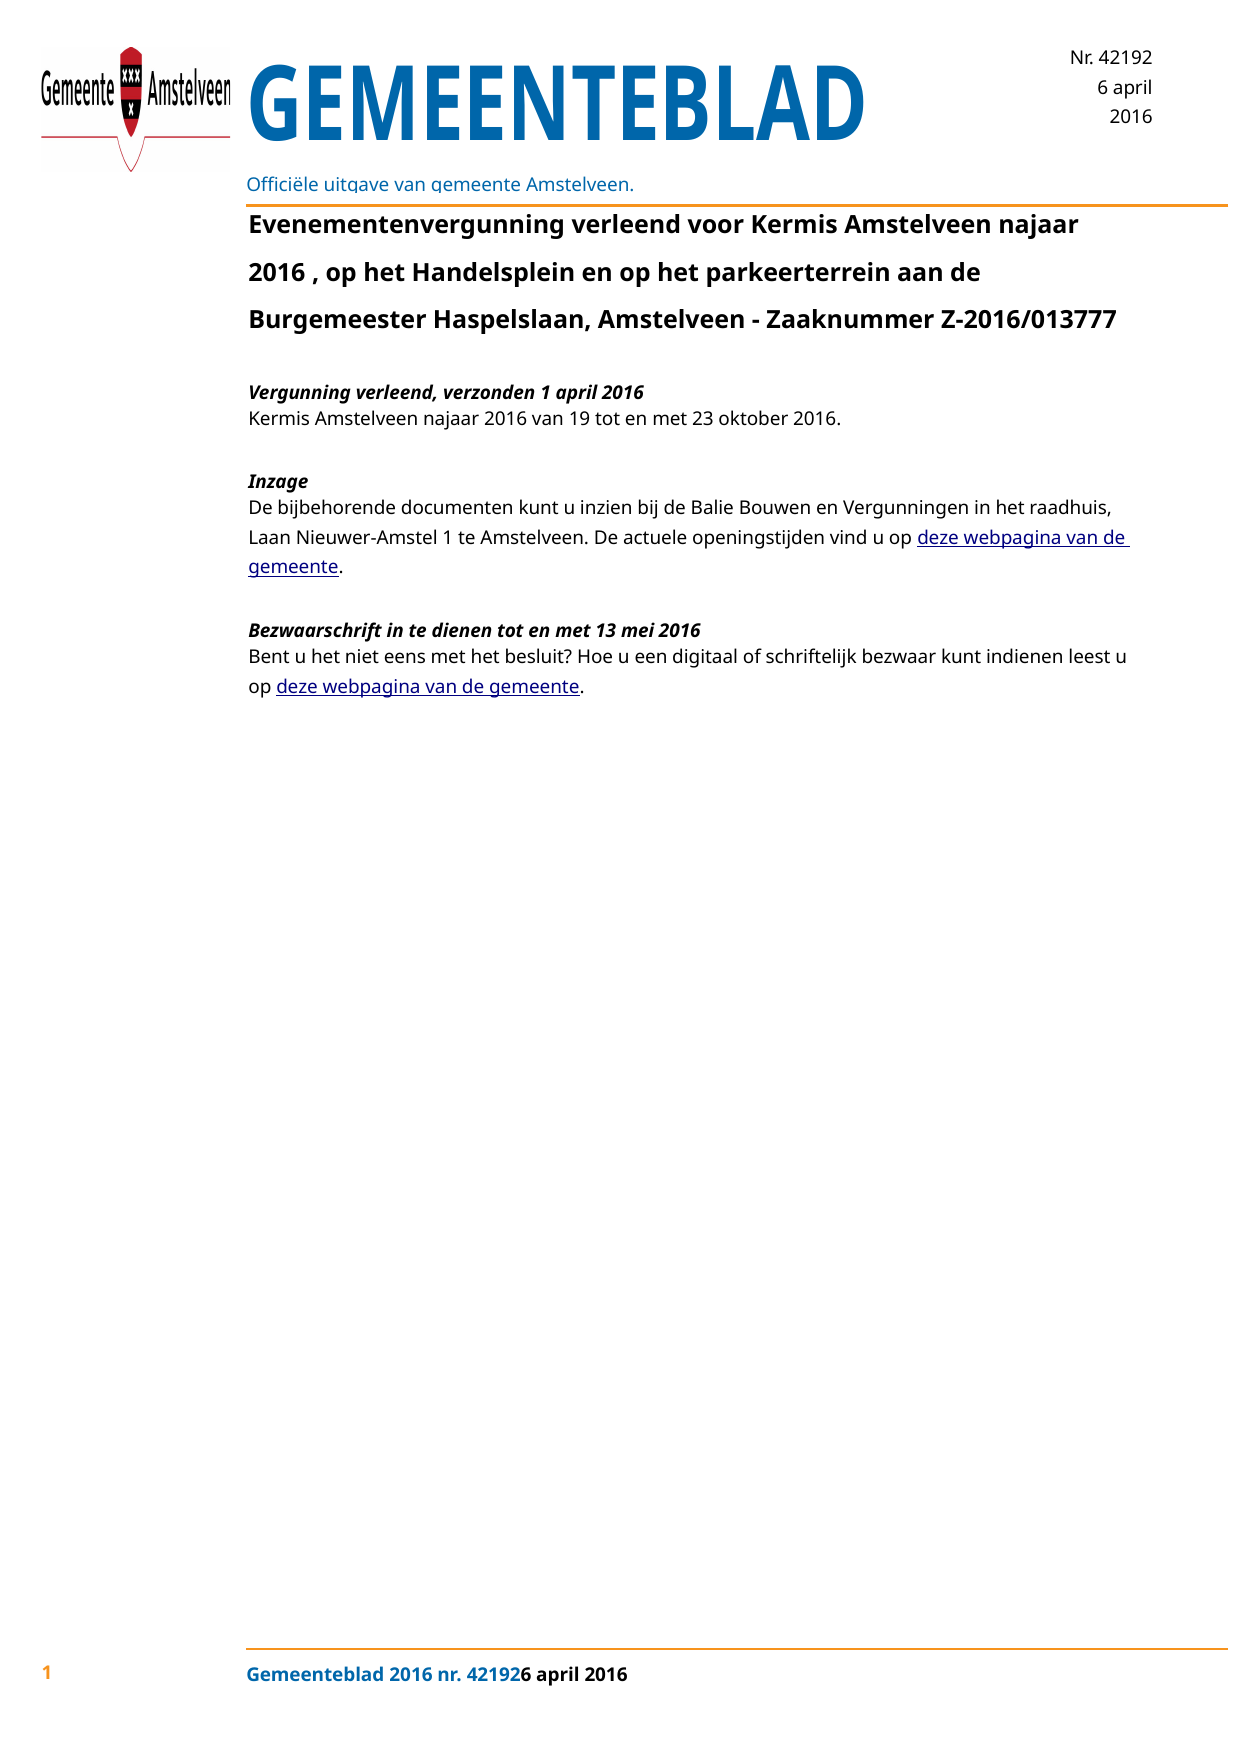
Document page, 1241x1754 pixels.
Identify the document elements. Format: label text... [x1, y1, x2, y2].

text Inzage [248, 469, 1152, 494]
text Kermis Amstelveen najaar 2016 van 19 tot en met 23 oktober 2016. [248, 405, 1152, 431]
text Evenementenvergunning verleend voor Kermis Amstelveen najaar 2016 , op het Handelsplein en op het parkeerterrein aan de Burgemeester Haspelslaan, Amstelveen - Zaaknummer Z-2016/013777 [248, 207, 1152, 336]
text De bijbehorende documenten kunt u inzien bij de Balie Bouwen en Vergunningen in het raadhuis, Laan Nieuwer-Amstel 1 te Amstelveen. De actuele openingstijden vind u op deze webpagina van de gemeente. [248, 494, 1152, 579]
text Vergunning verleend, verzonden 1 april 2016 [248, 379, 1152, 405]
text Bezwaarschrift in te dienen tot en met 13 mei 2016 [248, 618, 1152, 643]
text Bent u het niet eens met het besluit? Hoe u een digitaal of schriftelijk bezwaar kunt indienen leest u op deze webpagina van de gemeente. [248, 643, 1152, 699]
picture [41, 47, 231, 172]
